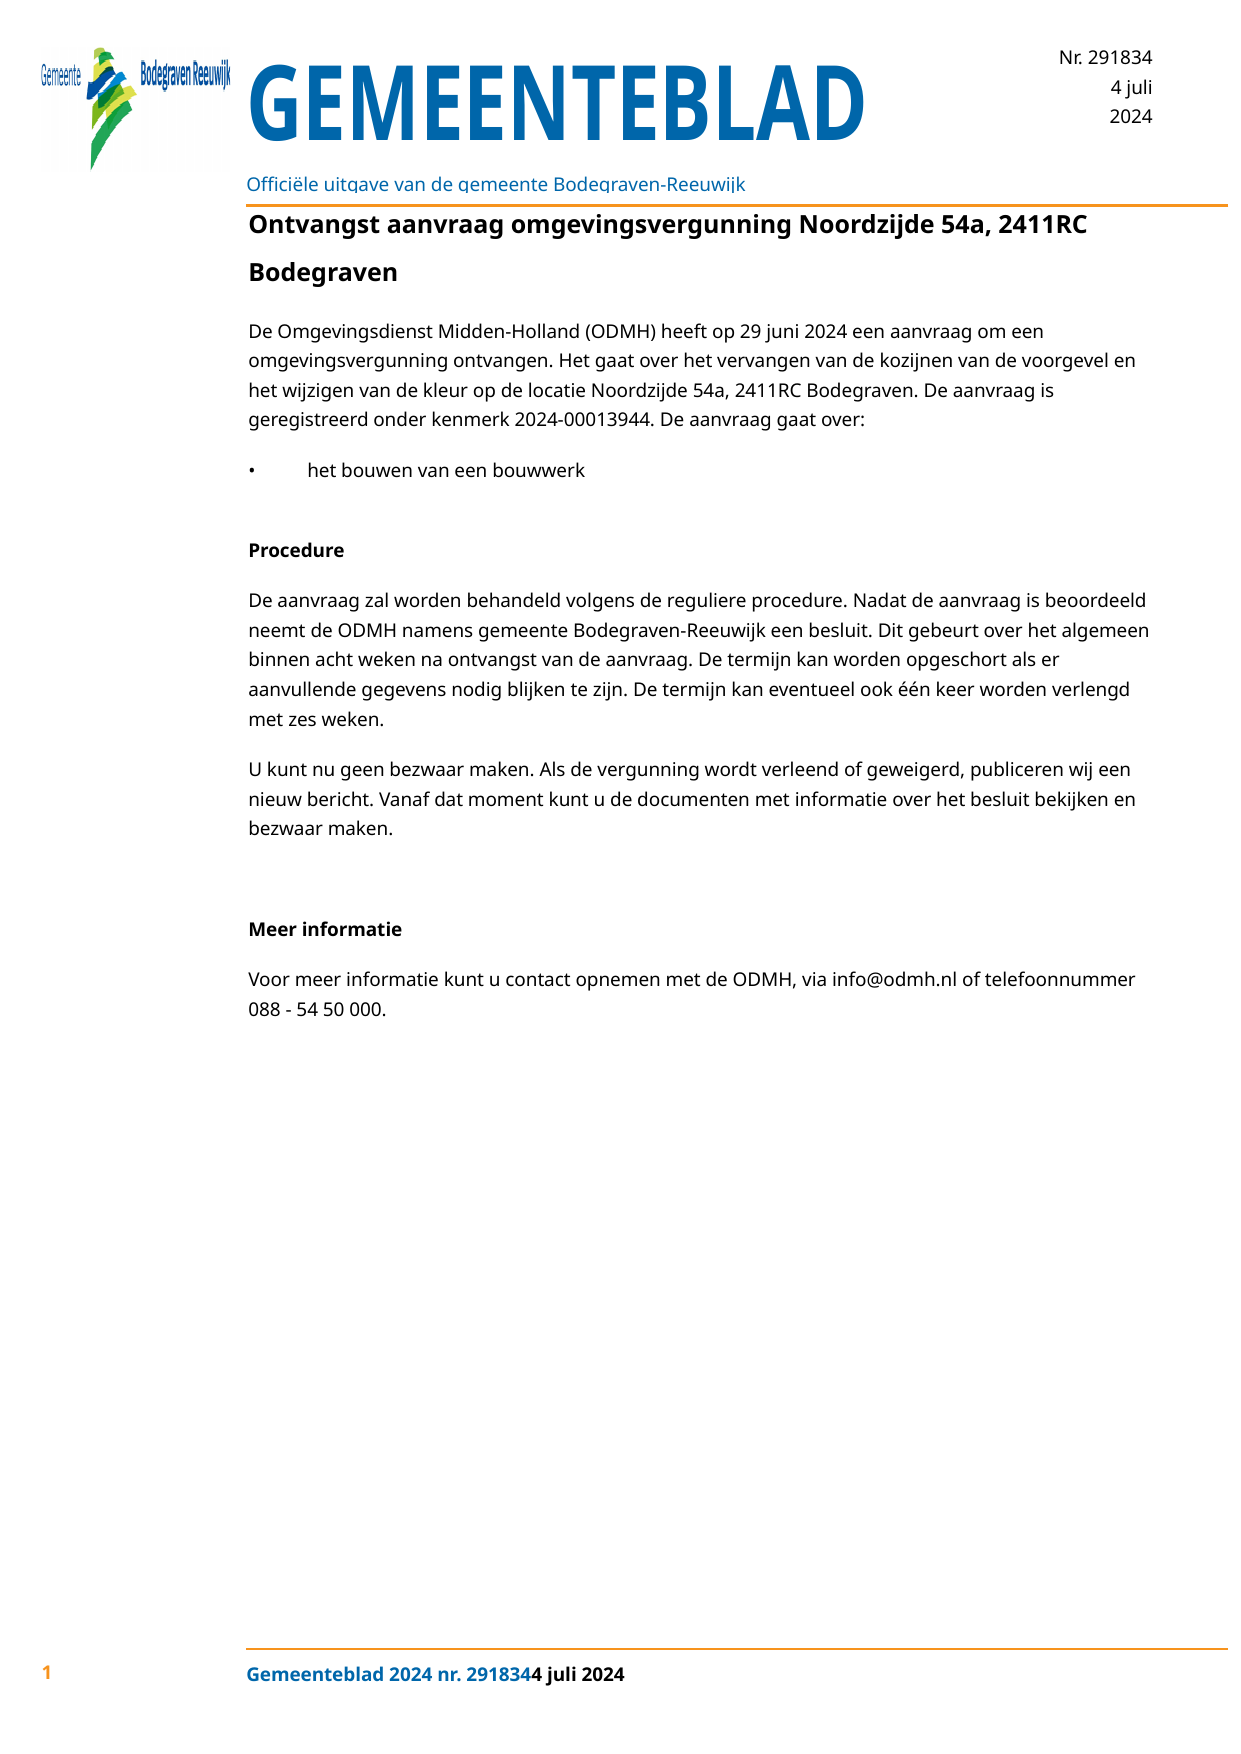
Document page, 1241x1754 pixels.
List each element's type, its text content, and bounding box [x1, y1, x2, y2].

text U kunt nu geen bezwaar maken. Als de vergunning wordt verleend of geweigerd, publiceren wij een nieuw bericht. Vanaf dat moment kunt u de documenten met informatie over het besluit bekijken en bezwaar maken. [248, 756, 1152, 841]
text De Omgevingsdienst Midden-Holland (ODMH) heeft op 29 juni 2024 een aanvraag om een omgevingsvergunning ontvangen. Het gaat over het vervangen van de kozijnen van de voorgevel en het wijzigen van de kleur op de locatie Noordzijde 54a, 2411RC Bodegraven. De aanvraag is geregistreerd onder kenmerk 2024-00013944. De aanvraag gaat over: [248, 318, 1152, 432]
list het bouwen van een bouwwerk [248, 457, 1152, 483]
text Procedure [248, 537, 1152, 563]
text De aanvraag zal worden behandeld volgens de reguliere procedure. Nadat de aanvraag is beoordeeld neemt de ODMH namens gemeente Bodegraven-Reeuwijk een besluit. Dit gebeurt over het algemeen binnen acht weken na ontvangst van de aanvraag. De termijn kan worden opgeschort als er aanvullende gegevens nodig blijken te zijn. De termijn kan eventueel ook één keer worden verlengd met zes weken. [248, 587, 1152, 732]
text Voor meer informatie kunt u contact opnemen met de ODMH, via info@odmh.nl of telefoonnummer 088 - 54 50 000. [248, 967, 1152, 1022]
text Meer informatie [248, 916, 1152, 942]
picture [41, 47, 231, 172]
text Ontvangst aanvraag omgevingsvergunning Noordzijde 54a, 2411RC Bodegraven [248, 207, 1152, 288]
